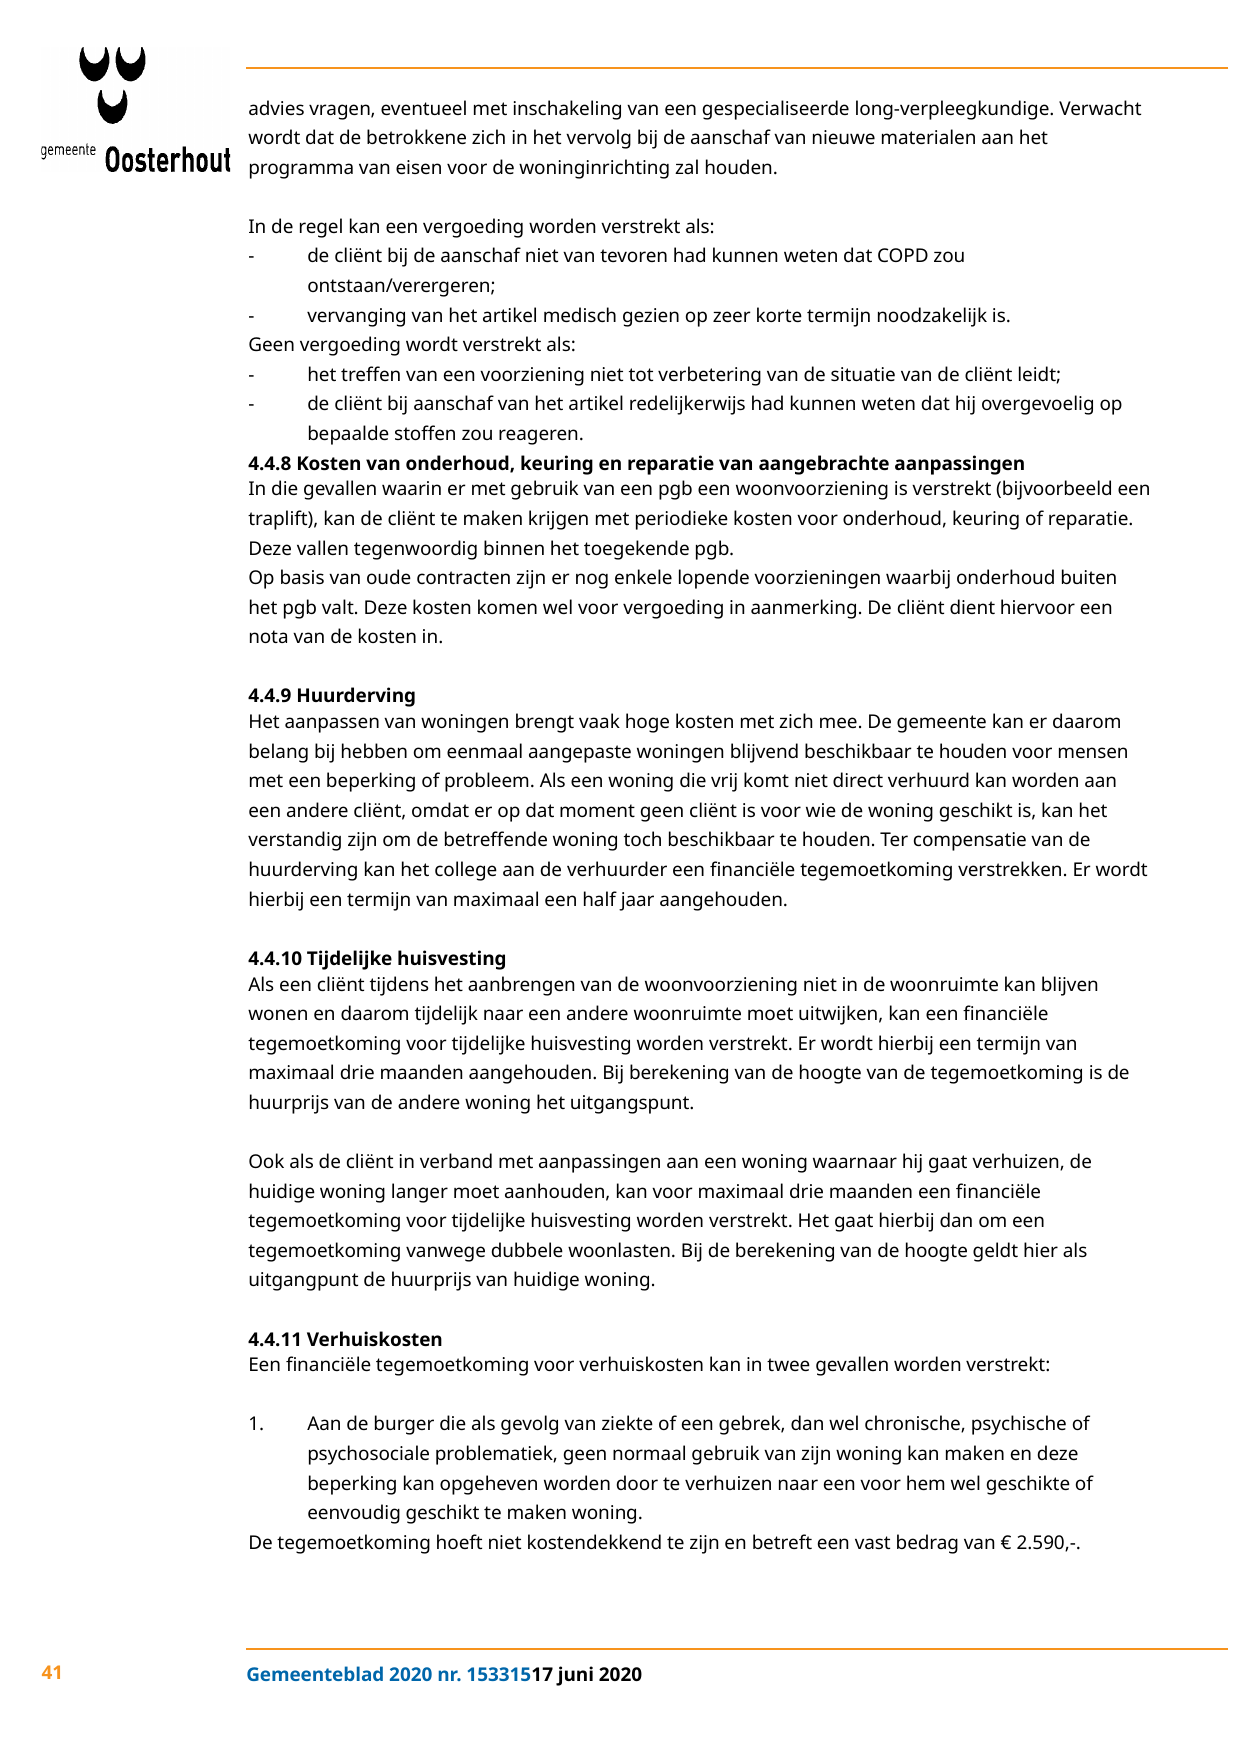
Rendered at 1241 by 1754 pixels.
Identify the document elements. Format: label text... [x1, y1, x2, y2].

text 4.4.11 Verhuiskosten [248, 1326, 1152, 1351]
text De tegemoetkoming hoeft niet kostendekkend te zijn en betreft een vast bedrag van € 2.590,-. [248, 1529, 1152, 1555]
list vervanging van het artikel medisch gezien op zeer korte termijn noodzakelijk is. [248, 302, 1152, 328]
text 4.4.8 Kosten van onderhoud, keuring en reparatie van aangebrachte aanpassingen [248, 450, 1152, 476]
text Het aanpassen van woningen brengt vaak hoge kosten met zich mee. De gemeente kan er daarom belang bij hebben om eenmaal aangepaste woningen blijvend beschikbaar te houden voor mensen met een beperking of probleem. Als een woning die vrij komt niet direct verhuurd kan worden aan een andere cliënt, omdat er op dat moment geen cliënt is voor wie de woning geschikt is, kan het verstandig zijn om de betreffende woning toch beschikbaar te houden. Ter compensatie van de huurderving kan het college aan de verhuurder een financiële tegemoetkoming verstrekken. Er wordt hierbij een termijn van maximaal een half jaar aangehouden. [248, 708, 1152, 912]
text Op basis van oude contracten zijn er nog enkele lopende voorzieningen waarbij onderhoud buiten het pgb valt. Deze kosten komen wel voor vergoeding in aanmerking. De cliënt dient hiervoor een nota van de kosten in. [248, 564, 1152, 649]
text 4.4.10 Tijdelijke huisvesting [248, 945, 1152, 971]
text In die gevallen waarin er met gebruik van een pgb een woonvoorziening is verstrekt (bijvoorbeeld een traplift), kan de cliënt te maken krijgen met periodieke kosten voor onderhoud, keuring of reparatie. Deze vallen tegenwoordig binnen het toegekende pgb. [248, 476, 1152, 560]
text Geen vergoeding wordt verstrekt als: [248, 331, 1152, 357]
list de cliënt bij de aanschaf niet van tevoren had kunnen weten dat COPD zou ontstaan/verergeren; [248, 243, 1152, 298]
text advies vragen, eventueel met inschakeling van een gespecialiseerde long-verpleegkundige. Verwacht wordt dat de betrokkene zich in het vervolg bij de aanschaf van nieuwe materialen aan het programma van eisen voor de woninginrichting zal houden. [248, 95, 1152, 180]
text Ook als de cliënt in verband met aanpassingen aan een woning waarnaar hij gaat verhuizen, de huidige woning langer moet aanhouden, kan voor maximaal drie maanden een financiële tegemoetkoming voor tijdelijke huisvesting worden verstrekt. Het gaat hierbij dan om een tegemoetkoming vanwege dubbele woonlasten. Bij de berekening van de hoogte geldt hier als uitgangpunt de huurprijs van huidige woning. [248, 1148, 1152, 1292]
list Aan de burger die als gevolg van ziekte of een gebrek, dan wel chronische, psychische of psychosociale problematiek, geen normaal gebruik van zijn woning kan maken en deze beperking kan opgeheven worden door te verhuizen naar een voor hem wel geschikte of eenvoudig geschikt te maken woning. [248, 1411, 1152, 1525]
text Als een cliënt tijdens het aanbrengen van de woonvoorziening niet in de woonruimte kan blijven wonen en daarom tijdelijk naar een andere woonruimte moet uitwijken, kan een financiële tegemoetkoming voor tijdelijke huisvesting worden verstrekt. Er wordt hierbij een termijn van maximaal drie maanden aangehouden. Bij berekening van de hoogte van de tegemoetkoming is de huurprijs van de andere woning het uitgangspunt. [248, 971, 1152, 1115]
list het treffen van een voorziening niet tot verbetering van de situatie van de cliënt leidt; [248, 361, 1152, 387]
text 4.4.9 Huurderving [248, 683, 1152, 708]
list de cliënt bij aanschaf van het artikel redelijkerwijs had kunnen weten dat hij overgevoelig op bepaalde stoffen zou reageren. [248, 391, 1152, 446]
text In de regel kan een vergoeding worden verstrekt als: [248, 213, 1152, 239]
picture [41, 47, 231, 172]
text Een financiële tegemoetkoming voor verhuiskosten kan in twee gevallen worden verstrekt: [248, 1351, 1152, 1377]
